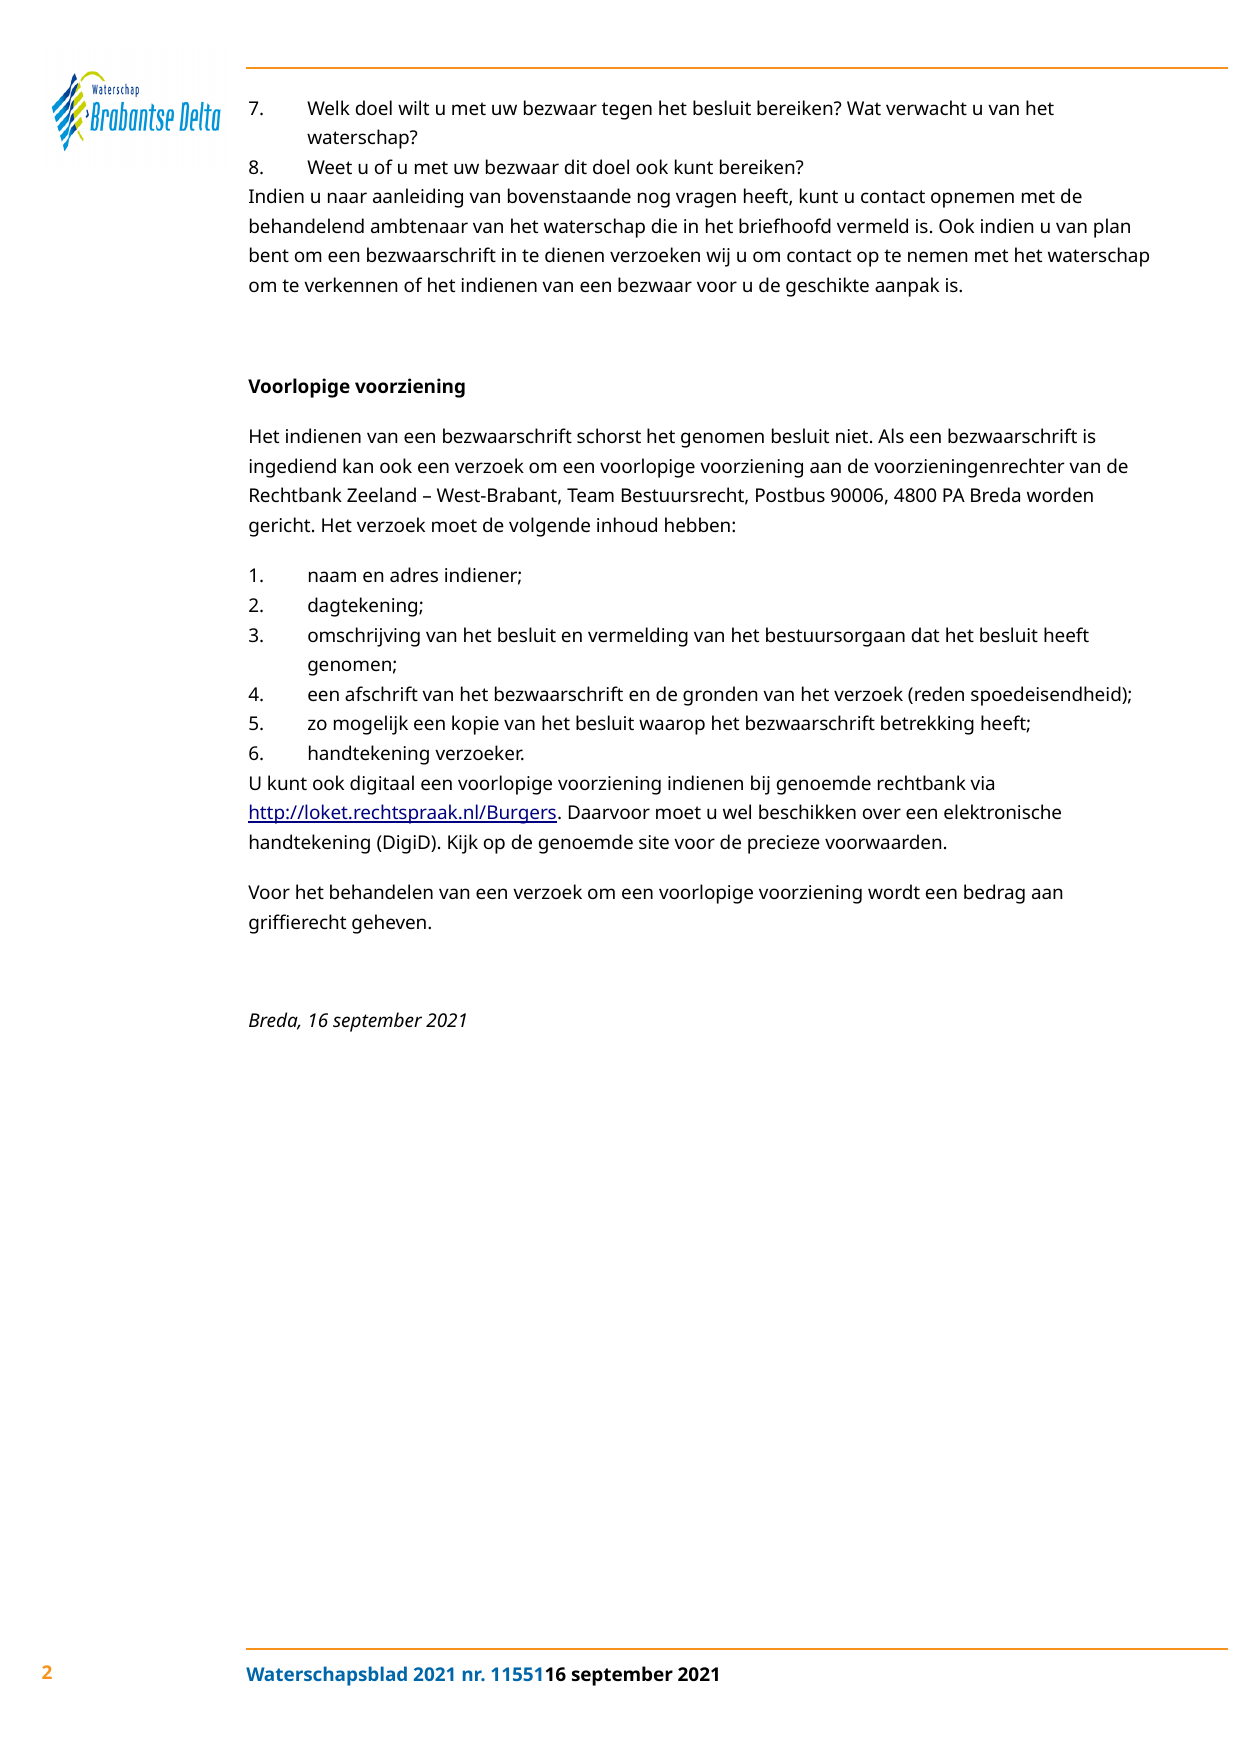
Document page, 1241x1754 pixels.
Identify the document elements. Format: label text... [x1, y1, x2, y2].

list Weet u of u met uw bezwaar dit doel ook kunt bereiken? [248, 154, 1152, 180]
list handtekening verzoeker. [248, 740, 1152, 766]
text Breda, 16 september 2021 [248, 1007, 1152, 1033]
picture [41, 47, 231, 172]
list Welk doel wilt u met uw bezwaar tegen het besluit bereiken? Wat verwacht u van het waterschap? [248, 95, 1152, 150]
list omschrijving van het besluit en vermelding van het bestuursorgaan dat het besluit heeft genomen; [248, 622, 1152, 677]
list zo mogelijk een kopie van het besluit waarop het bezwaarschrift betrekking heeft; [248, 711, 1152, 736]
text Indien u naar aanleiding van bovenstaande nog vragen heeft, kunt u contact opnemen met de behandelend ambtenaar van het waterschap die in het briefhoofd vermeld is. Ook indien u van plan bent om een bezwaarschrift in te dienen verzoeken wij u om contact op te nemen met het waterschap om te verkennen of het indienen van een bezwaar voor u de geschikte aanpak is. [248, 183, 1152, 298]
list een afschrift van het bezwaarschrift en de gronden van het verzoek (reden spoedeisendheid); [248, 681, 1152, 707]
list dagtekening; [248, 592, 1152, 618]
text Voor het behandelen van een verzoek om een voorlopige voorziening wordt een bedrag aan griffierecht geheven. [248, 879, 1152, 935]
text Het indienen van een bezwaarschrift schorst het genomen besluit niet. Als een bezwaarschrift is ingediend kan ook een verzoek om een voorlopige voorziening aan de voorzieningenrechter van de Rechtbank Zeeland – West-Brabant, Team Bestuursrecht, Postbus 90006, 4800 PA Breda worden gericht. Het verzoek moet de volgende inhoud hebben: [248, 423, 1152, 538]
text Voorlopige voorziening [248, 373, 1152, 399]
list naam en adres indiener; [248, 563, 1152, 588]
text U kunt ook digitaal een voorlopige voorziening indienen bij genoemde rechtbank via http://loket.rechtspraak.nl/Burgers. Daarvoor moet u wel beschikken over een elektronische handtekening (DigiD). Kijk op de genoemde site voor de precieze voorwaarden. [248, 770, 1152, 855]
